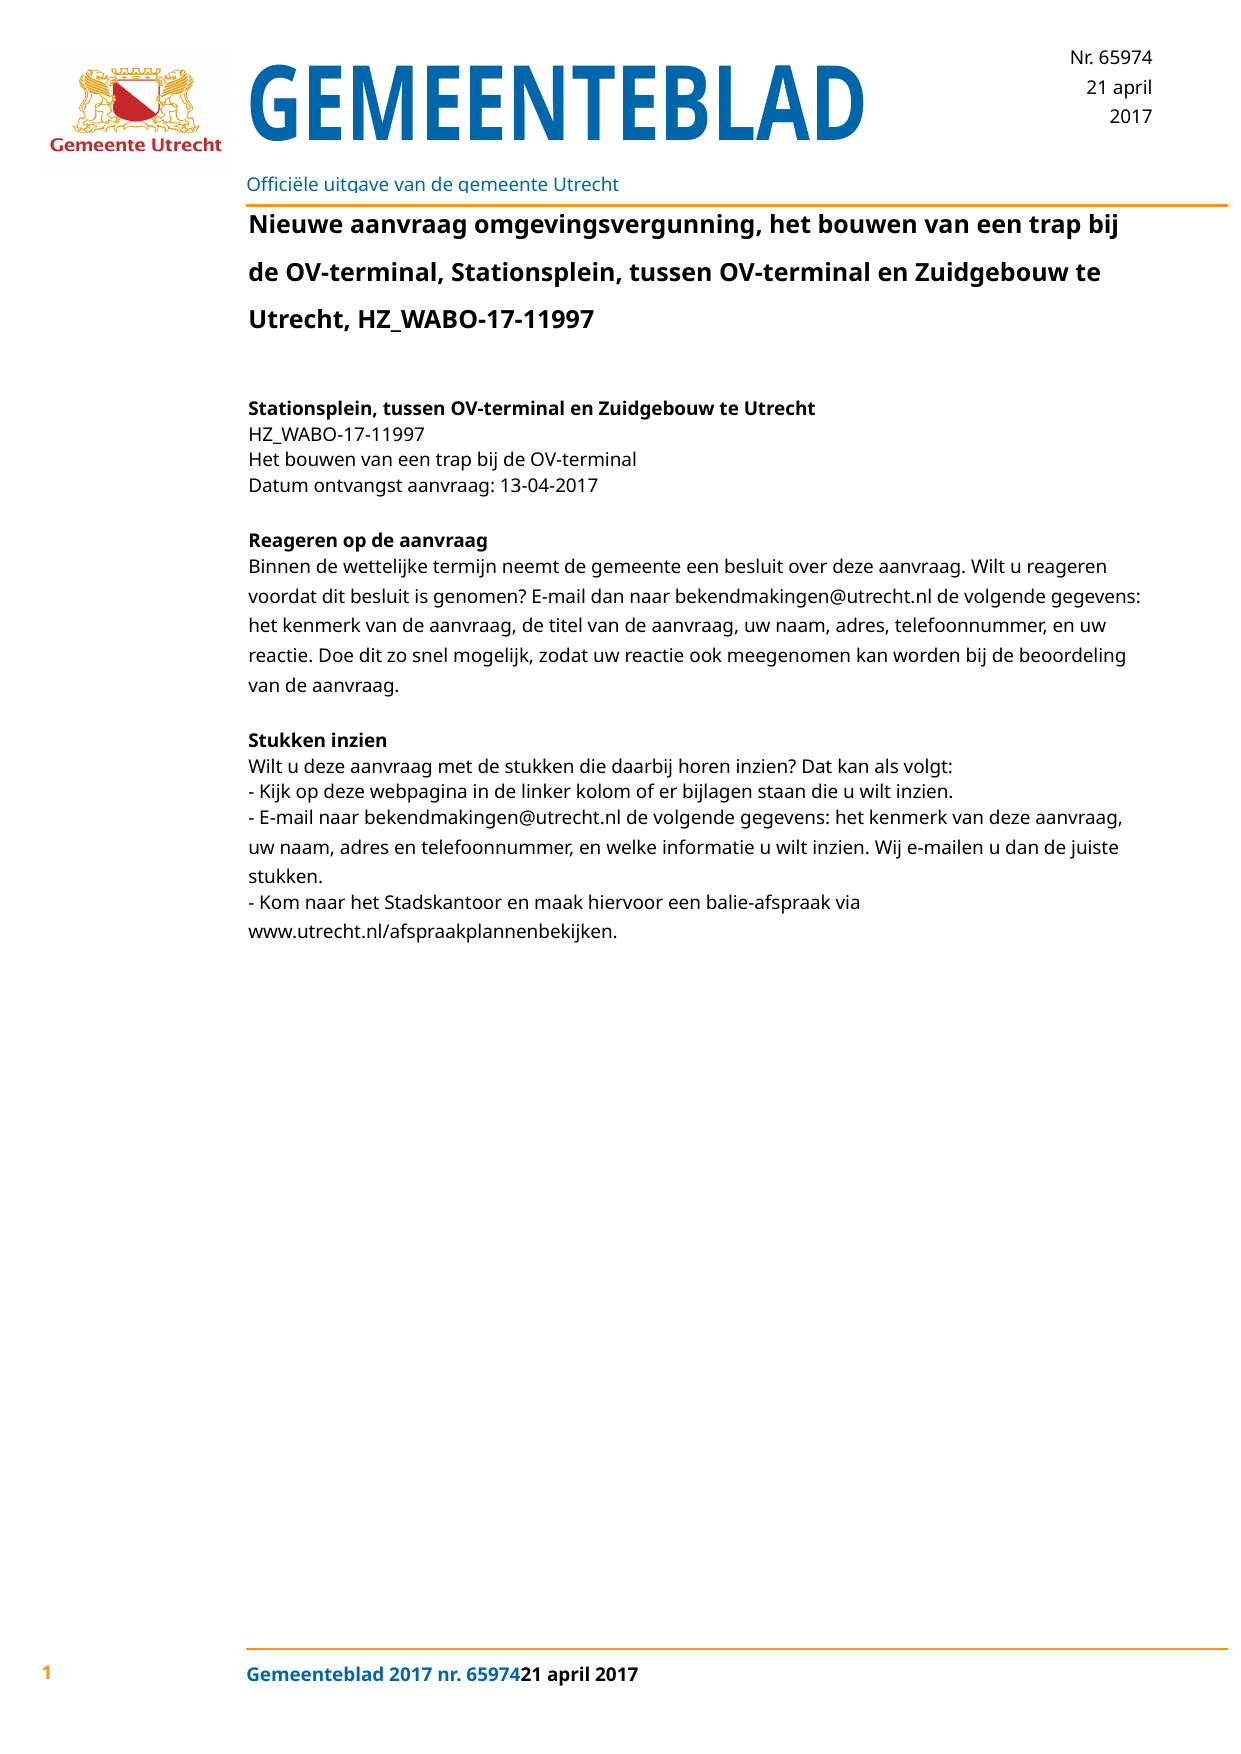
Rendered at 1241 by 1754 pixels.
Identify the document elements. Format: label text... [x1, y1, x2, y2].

table_cell - E-mail naar bekendmakingen@utrecht.nl de volgende gegevens: het kenmerk van deze aanvraag, uw naam, adres en telefoonnummer, en welke informatie u wilt inzien. Wij e-mailen u dan de juiste stukken. [248, 804, 1152, 889]
table_cell Het bouwen van een trap bij de OV-terminal [248, 447, 1152, 472]
table_cell Datum ontvangst aanvraag: 13-04-2017 [248, 473, 1152, 528]
picture [41, 47, 231, 172]
table_header Stationsplein, tussen OV-terminal en Zuidgebouw te Utrecht [248, 395, 1152, 421]
table_cell Wilt u deze aanvraag met de stukken die daarbij horen inzien? Dat kan als volgt: [248, 753, 1152, 778]
table_cell Stukken inzien [248, 727, 1152, 753]
table_cell Binnen de wettelijke termijn neemt de gemeente een besluit over deze aanvraag. Wilt u reageren voordat dit besluit is genomen? E-mail dan naar bekendmakingen@utrecht.nl de volgende gegevens: het kenmerk van de aanvraag, de titel van de aanvraag, uw naam, adres, telefoonnummer, en uw reactie. Doe dit zo snel mogelijk, zodat uw reactie ook meegenomen kan worden bij de beoordeling van de aanvraag. [248, 554, 1152, 727]
table_cell HZ_WABO-17-11997 [248, 421, 1152, 447]
table_cell - Kijk op deze webpagina in de linker kolom of er bijlagen staan die u wilt inzien. [248, 779, 1152, 804]
table_cell Reageren op de aanvraag [248, 528, 1152, 553]
text Nieuwe aanvraag omgevingsvergunning, het bouwen van een trap bij de OV-terminal, Stationsplein, tussen OV-terminal en Zuidgebouw te Utrecht, HZ_WABO-17-11997 [248, 207, 1152, 336]
table_cell - Kom naar het Stadskantoor en maak hiervoor een balie-afspraak via www.utrecht.nl/afspraakplannenbekijken. [248, 889, 1152, 944]
